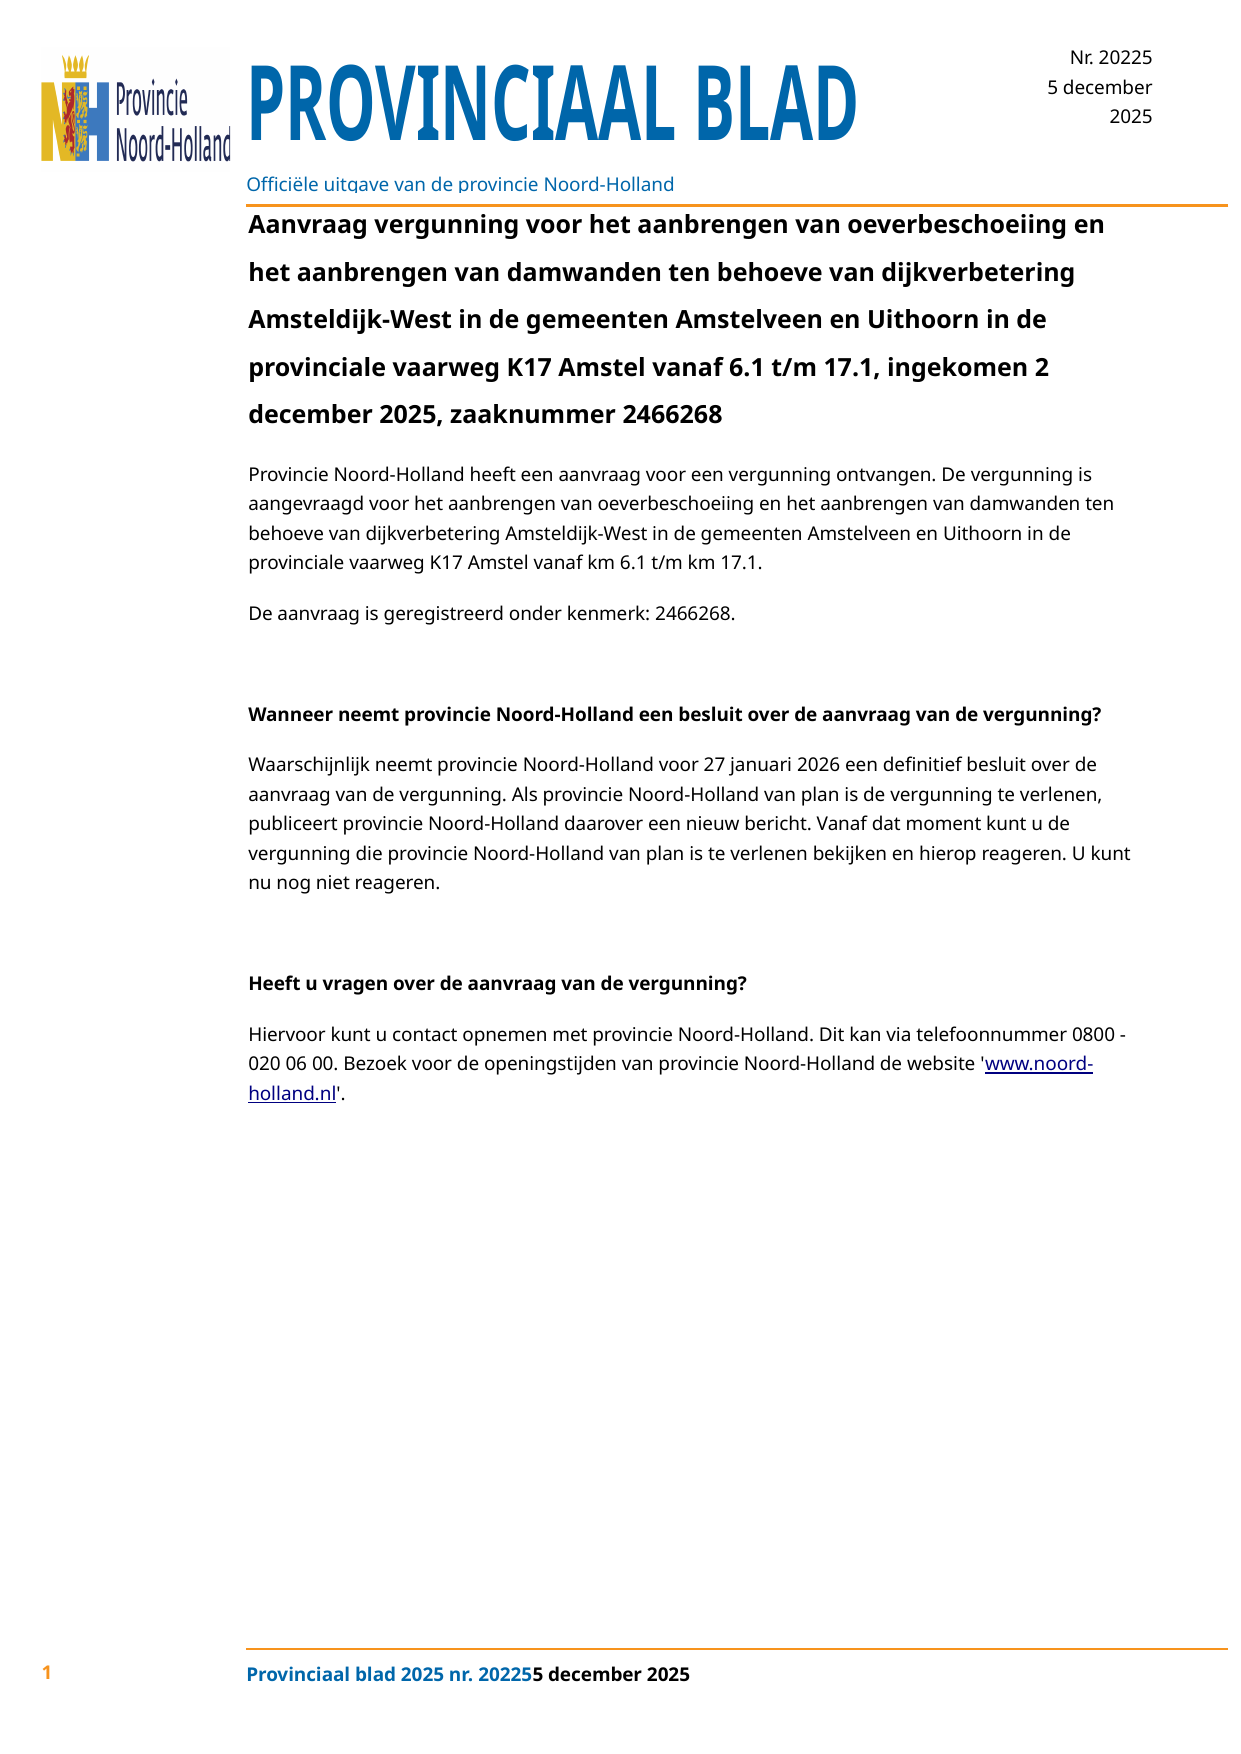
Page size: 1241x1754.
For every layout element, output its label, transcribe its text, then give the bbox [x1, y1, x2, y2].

text Hiervoor kunt u contact opnemen met provincie Noord-Holland. Dit kan via telefoonnummer 0800 - 020 06 00. Bezoek voor de openingstijden van provincie Noord-Holland de website 'www.noord-holland.nl'. [248, 1021, 1152, 1106]
text Heeft u vragen over de aanvraag van de vergunning? [248, 970, 1152, 996]
picture [41, 47, 231, 172]
text Waarschijnlijk neemt provincie Noord-Holland voor 27 januari 2026 een definitief besluit over de aanvraag van de vergunning. Als provincie Noord-Holland van plan is de vergunning te verlenen, publiceert provincie Noord-Holland daarover een nieuw bericht. Vanaf dat moment kunt u de vergunning die provincie Noord-Holland van plan is te verlenen bekijken en hierop reageren. U kunt nu nog niet reageren. [248, 751, 1152, 895]
text De aanvraag is geregistreerd onder kenmerk: 2466268. [248, 600, 1152, 626]
text Provincie Noord-Holland heeft een aanvraag voor een vergunning ontvangen. De vergunning is aangevraagd voor het aanbrengen van oeverbeschoeiing en het aanbrengen van damwanden ten behoeve van dijkverbetering Amsteldijk-West in de gemeenten Amstelveen en Uithoorn in de provinciale vaarweg K17 Amstel vanaf km 6.1 t/m km 17.1. [248, 461, 1152, 575]
text Wanneer neemt provincie Noord-Holland een besluit over de aanvraag van de vergunning? [248, 701, 1152, 726]
text Aanvraag vergunning voor het aanbrengen van oeverbeschoeiing en het aanbrengen van damwanden ten behoeve van dijkverbetering Amsteldijk-West in de gemeenten Amstelveen en Uithoorn in de provinciale vaarweg K17 Amstel vanaf 6.1 t/m 17.1, ingekomen 2 december 2025, zaaknummer 2466268 [248, 207, 1152, 431]
